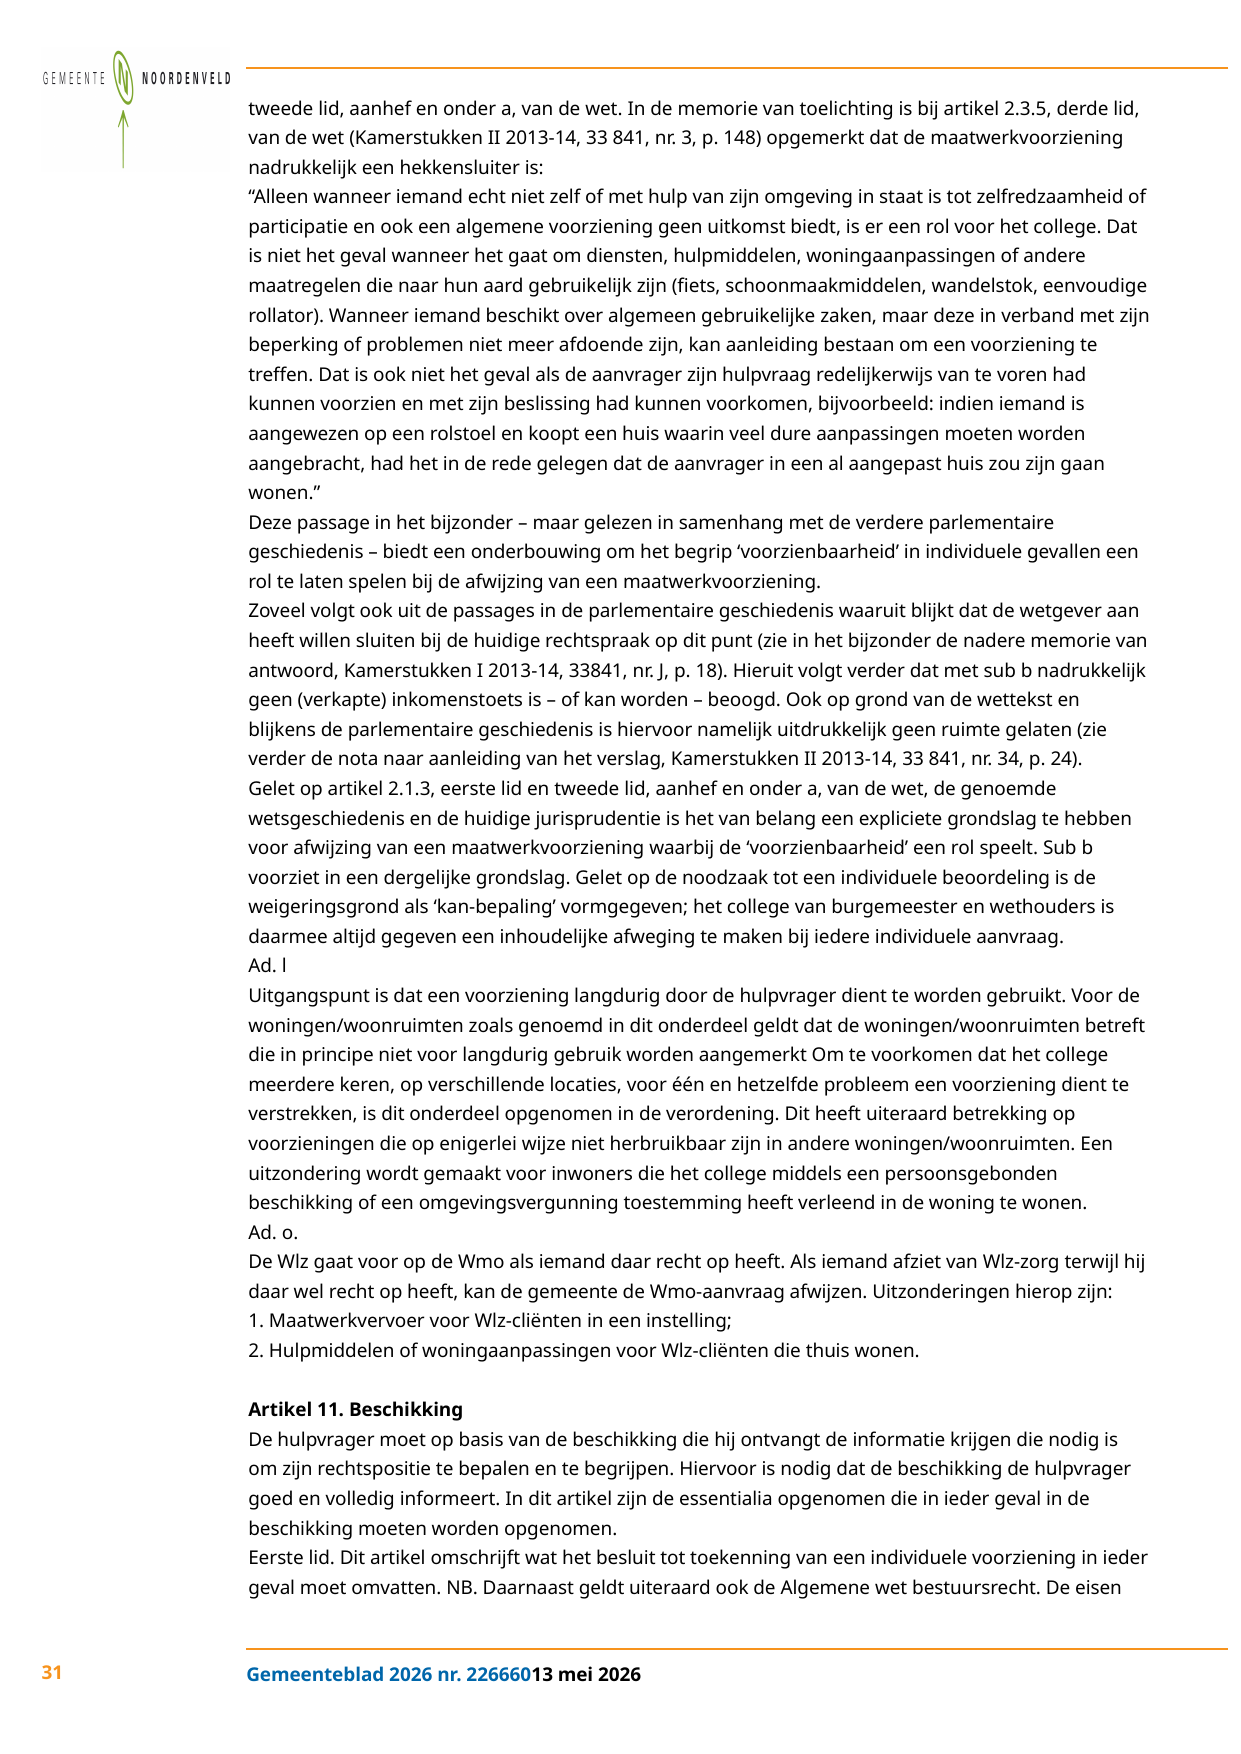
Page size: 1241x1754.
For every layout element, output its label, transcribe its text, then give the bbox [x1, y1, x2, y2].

text Uitgangspunt is dat een voorziening langdurig door de hulpvrager dient te worden gebruikt. Voor de woningen/woonruimten zoals genoemd in dit onderdeel geldt dat de woningen/woonruimten betreft die in principe niet voor langdurig gebruik worden aangemerkt Om te voorkomen dat het college meerdere keren, op verschillende locaties, voor één en hetzelfde probleem een voorziening dient te verstrekken, is dit onderdeel opgenomen in de verordening. Dit heeft uiteraard betrekking op voorzieningen die op enigerlei wijze niet herbruikbaar zijn in andere woningen/woonruimten. Een uitzondering wordt gemaakt voor inwoners die het college middels een persoonsgebonden beschikking of een omgevingsvergunning toestemming heeft verleend in de woning te wonen. [248, 982, 1152, 1215]
text Eerste lid. Dit artikel omschrijft wat het besluit tot toekenning van een individuele voorziening in ieder geval moet omvatten. NB. Daarnaast geldt uiteraard ook de Algemene wet bestuursrecht. De eisen [248, 1544, 1152, 1600]
picture [41, 47, 231, 172]
text Ad. l [248, 953, 1152, 978]
text Zoveel volgt ook uit de passages in de parlementaire geschiedenis waaruit blijkt dat de wetgever aan heeft willen sluiten bij de huidige rechtspraak op dit punt (zie in het bijzonder de nadere memorie van antwoord, Kamerstukken I 2013-14, 33841, nr. J, p. 18). Hieruit volgt verder dat met sub b nadrukkelijk geen (verkapte) inkomenstoets is – of kan worden – beoogd. Ook op grond van de wettekst en blijkens de parlementaire geschiedenis is hiervoor namelijk uitdrukkelijk geen ruimte gelaten (zie verder de nota naar aanleiding van het verslag, Kamerstukken II 2013-14, 33 841, nr. 34, p. 24). [248, 598, 1152, 771]
text Gelet op artikel 2.1.3, eerste lid en tweede lid, aanhef en onder a, van de wet, de genoemde wetsgeschiedenis en de huidige jurisprudentie is het van belang een expliciete grondslag te hebben voor afwijzing van een maatwerkvoorziening waarbij de ‘voorzienbaarheid’ een rol speelt. Sub b voorziet in een dergelijke grondslag. Gelet op de noodzaak tot een individuele beoordeling is de weigeringsgrond als ‘kan-bepaling’ vormgegeven; het college van burgemeester en wethouders is daarmee altijd gegeven een inhoudelijke afweging te maken bij iedere individuele aanvraag. [248, 775, 1152, 949]
text “Alleen wanneer iemand echt niet zelf of met hulp van zijn omgeving in staat is tot zelfredzaamheid of participatie en ook een algemene voorziening geen uitkomst biedt, is er een rol voor het college. Dat is niet het geval wanneer het gaat om diensten, hulpmiddelen, woningaanpassingen of andere maatregelen die naar hun aard gebruikelijk zijn (fiets, schoonmaakmiddelen, wandelstok, eenvoudige rollator). Wanneer iemand beschikt over algemeen gebruikelijke zaken, maar deze in verband met zijn beperking of problemen niet meer afdoende zijn, kan aanleiding bestaan om een voorziening te treffen. Dat is ook niet het geval als de aanvrager zijn hulpvraag redelijkerwijs van te voren had kunnen voorzien en met zijn beslissing had kunnen voorkomen, bijvoorbeeld: indien iemand is aangewezen op een rolstoel en koopt een huis waarin veel dure aanpassingen moeten worden aangebracht, had het in de rede gelegen dat de aanvrager in een al aangepast huis zou zijn gaan wonen.” [248, 183, 1152, 505]
text 1. Maatwerkvervoer voor Wlz-cliënten in een instelling; [248, 1308, 1152, 1333]
text Deze passage in het bijzonder – maar gelezen in samenhang met de verdere parlementaire geschiedenis – biedt een onderbouwing om het begrip ‘voorzienbaarheid’ in individuele gevallen een rol te laten spelen bij de afwijzing van een maatwerkvoorziening. [248, 509, 1152, 594]
text De Wlz gaat voor op de Wmo als iemand daar recht op heeft. Als iemand afziet van Wlz-zorg terwijl hij daar wel recht op heeft, kan de gemeente de Wmo-aanvraag afwijzen. Uitzonderingen hierop zijn: [248, 1248, 1152, 1304]
text Ad. o. [248, 1219, 1152, 1245]
text tweede lid, aanhef en onder a, van de wet. In de memorie van toelichting is bij artikel 2.3.5, derde lid, van de wet (Kamerstukken II 2013-14, 33 841, nr. 3, p. 148) opgemerkt dat de maatwerkvoorziening nadrukkelijk een hekkensluiter is: [248, 95, 1152, 180]
text 2. Hulpmiddelen of woningaanpassingen voor Wlz-cliënten die thuis wonen. [248, 1337, 1152, 1363]
text Artikel 11. Beschikking [248, 1396, 1152, 1422]
text De hulpvrager moet op basis van de beschikking die hij ontvangt de informatie krijgen die nodig is om zijn rechtspositie te bepalen en te begrijpen. Hiervoor is nodig dat de beschikking de hulpvrager goed en volledig informeert. In dit artikel zijn de essentialia opgenomen die in ieder geval in de beschikking moeten worden opgenomen. [248, 1426, 1152, 1541]
